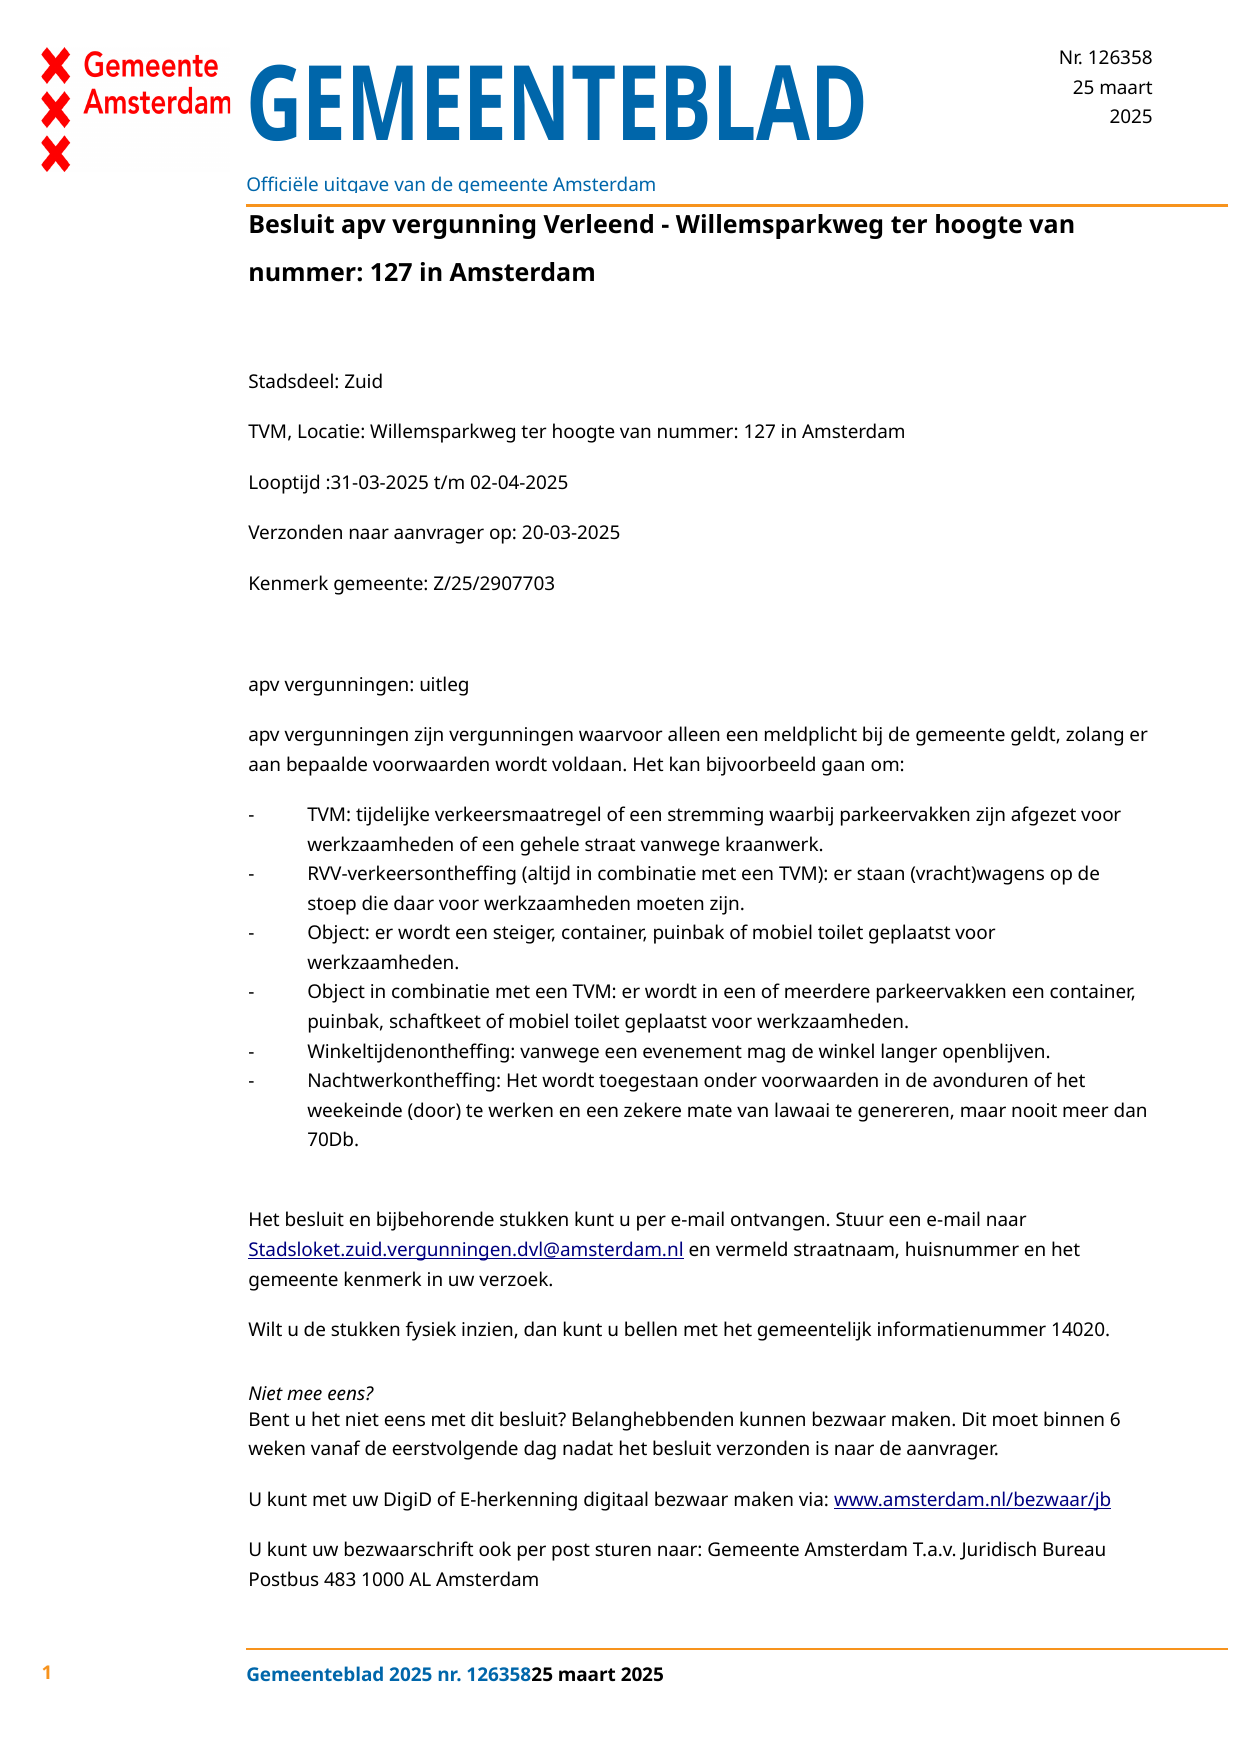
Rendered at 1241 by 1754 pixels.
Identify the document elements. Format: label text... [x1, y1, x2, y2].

text TVM, Locatie: Willemsparkweg ter hoogte van nummer: 127 in Amsterdam [248, 419, 1152, 444]
text apv vergunningen: uitleg [248, 671, 1152, 697]
list Nachtwerkontheffing: Het wordt toegestaan onder voorwaarden in de avonduren of het weekeinde (door) te werken en een zekere mate van lawaai te genereren, maar nooit meer dan 70Db. [248, 1067, 1152, 1152]
picture [41, 47, 231, 172]
text Het besluit en bijbehorende stukken kunt u per e-mail ontvangen. Stuur een e-mail naar Stadsloket.zuid.vergunningen.dvl@amsterdam.nl en vermeld straatnaam, huisnummer en het gemeente kenmerk in uw verzoek. [248, 1207, 1152, 1292]
text U kunt uw bezwaarschrift ook per post sturen naar: Gemeente Amsterdam T.a.v. Juridisch Bureau Postbus 483 1000 AL Amsterdam [248, 1536, 1152, 1592]
list RVV-verkeersontheffing (altijd in combinatie met een TVM): er staan (vracht)wagens op de stoep die daar voor werkzaamheden moeten zijn. [248, 860, 1152, 916]
text apv vergunningen zijn vergunningen waarvoor alleen een meldplicht bij de gemeente geldt, zolang er aan bepaalde voorwaarden wordt voldaan. Het kan bijvoorbeeld gaan om: [248, 721, 1152, 777]
text Stadsdeel: Zuid [248, 368, 1152, 394]
text U kunt met uw DigiD of E-herkenning digitaal bezwaar maken via: www.amsterdam.nl/bezwaar/jb [248, 1486, 1152, 1512]
text Wilt u de stukken fysiek inzien, dan kunt u bellen met het gemeentelijk informatienummer 14020. [248, 1316, 1152, 1342]
text Kenmerk gemeente: Z/25/2907703 [248, 570, 1152, 596]
list TVM: tijdelijke verkeersmaatregel of een stremming waarbij parkeervakken zijn afgezet voor werkzaamheden of een gehele straat vanwege kraanwerk. [248, 801, 1152, 857]
text Looptijd :31-03-2025 t/m 02-04-2025 [248, 469, 1152, 495]
text Bent u het niet eens met dit besluit? Belanghebbenden kunnen bezwaar maken. Dit moet binnen 6 weken vanaf de eerstvolgende dag nadat het besluit verzonden is naar de aanvrager. [248, 1406, 1152, 1461]
list Winkeltijdenontheffing: vanwege een evenement mag de winkel langer openblijven. [248, 1038, 1152, 1064]
text Besluit apv vergunning Verleend - Willemsparkweg ter hoogte van nummer: 127 in Amsterdam [248, 207, 1152, 288]
text Verzonden naar aanvrager op: 20-03-2025 [248, 519, 1152, 545]
text Niet mee eens? [248, 1380, 1152, 1406]
list Object in combinatie met een TVM: er wordt in een of meerdere parkeervakken een container, puinbak, schaftkeet of mobiel toilet geplaatst voor werkzaamheden. [248, 979, 1152, 1034]
list Object: er wordt een steiger, container, puinbak of mobiel toilet geplaatst voor werkzaamheden. [248, 919, 1152, 975]
